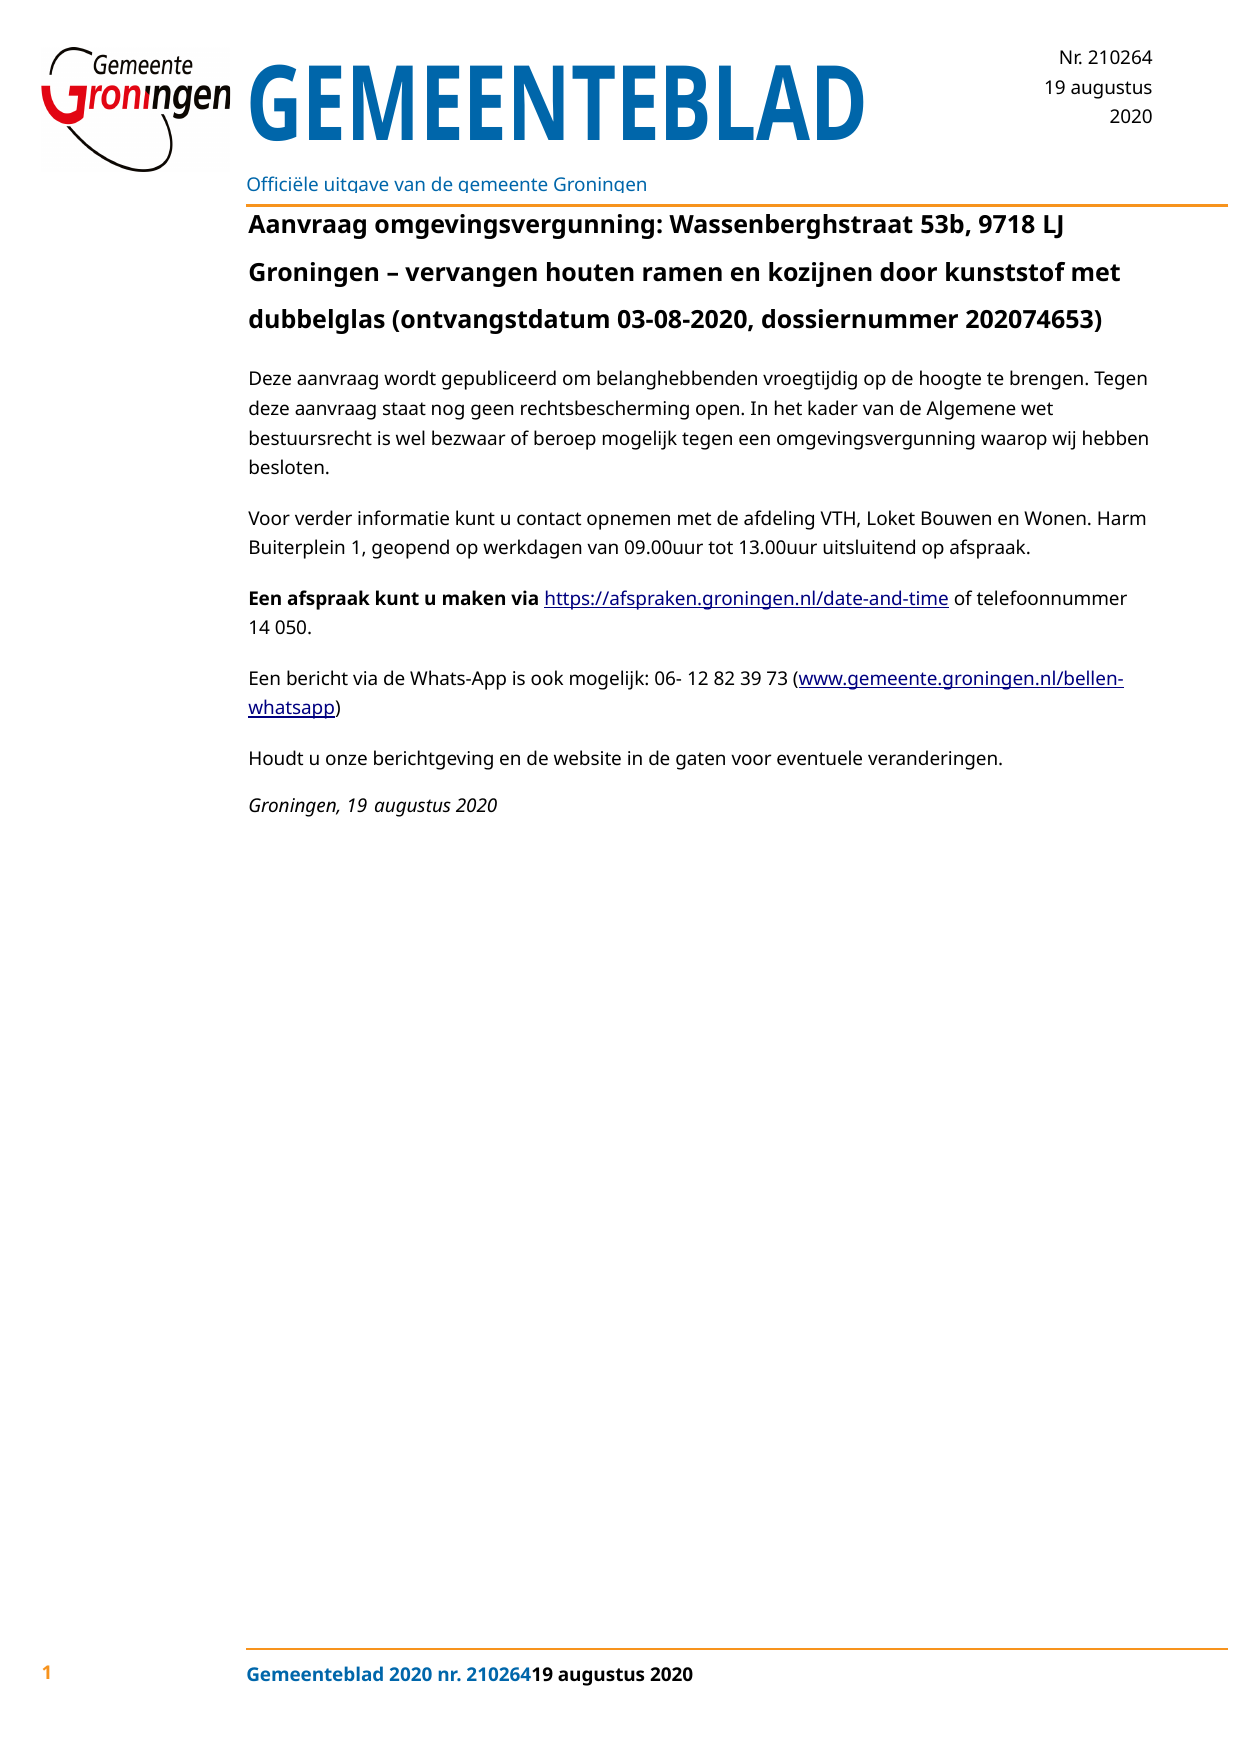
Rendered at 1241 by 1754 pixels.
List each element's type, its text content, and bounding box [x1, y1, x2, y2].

text Houdt u onze berichtgeving en de website in de gaten voor eventuele veranderingen. [248, 745, 1152, 770]
text Aanvraag omgevingsvergunning: Wassenberghstraat 53b, 9718 LJ Groningen – vervangen houten ramen en kozijnen door kunststof met dubbelglas (ontvangstdatum 03-08-2020, dossiernummer 202074653) [248, 207, 1152, 336]
text Deze aanvraag wordt gepubliceerd om belanghebbenden vroegtijdig op de hoogte te brengen. Tegen deze aanvraag staat nog geen rechtsbescherming open. In het kader van de Algemene wet bestuursrecht is wel bezwaar of beroep mogelijk tegen een omgevingsvergunning waarop wij hebben besloten. [248, 366, 1152, 480]
text Voor verder informatie kunt u contact opnemen met de afdeling VTH, Loket Bouwen en Wonen. Harm Buiterplein 1, geopend op werkdagen van 09.00uur tot 13.00uur uitsluitend op afspraak. [248, 505, 1152, 560]
text Een bericht via de Whats-App is ook mogelijk: 06- 12 82 39 73 (www.gemeente.groningen.nl/bellen-whatsapp) [248, 665, 1152, 720]
text Groningen, 19 augustus 2020 [248, 792, 1152, 818]
text Een afspraak kunt u maken via https://afspraken.groningen.nl/date-and-time of telefoonnummer 14 050. [248, 585, 1152, 640]
picture [41, 47, 231, 172]
